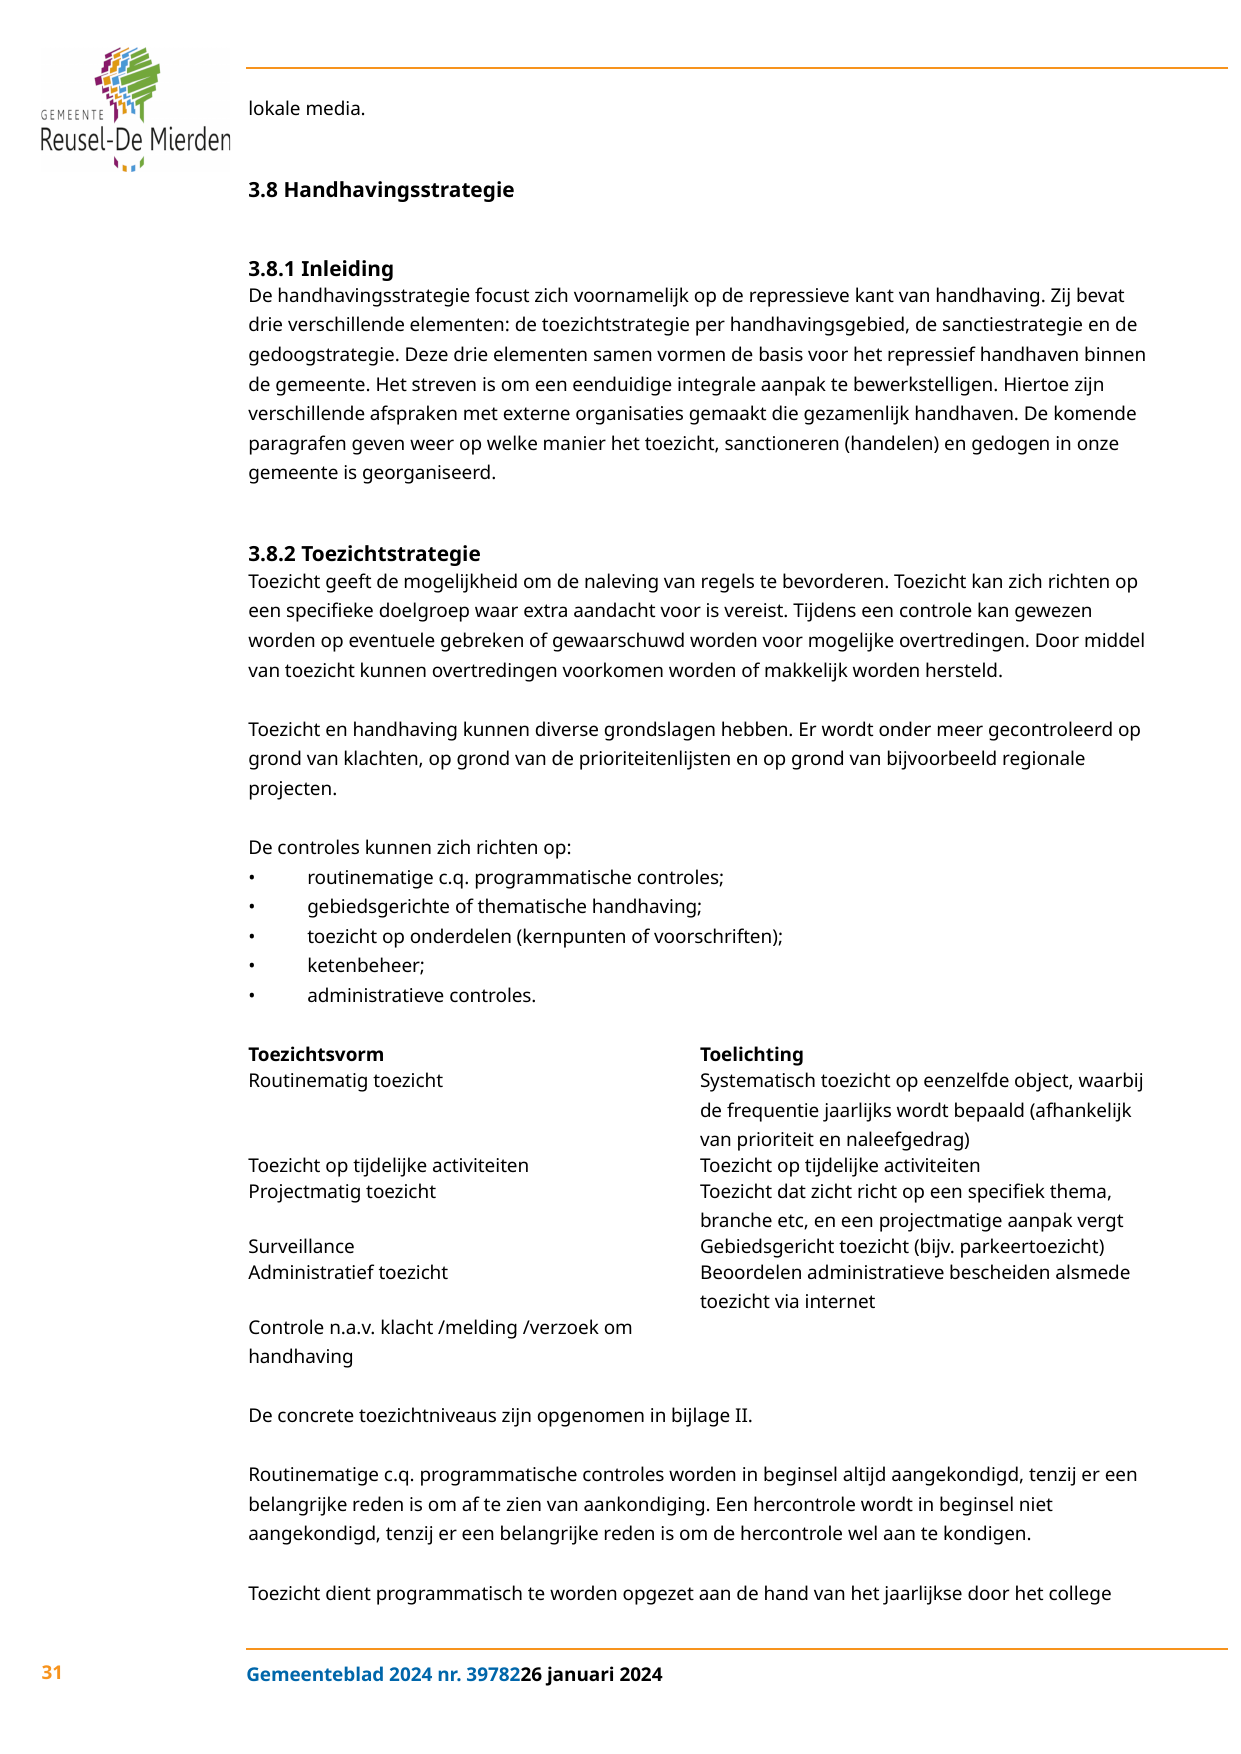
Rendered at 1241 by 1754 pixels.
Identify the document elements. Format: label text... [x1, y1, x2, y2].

text De concrete toezichtniveaus zijn opgenomen in bijlage II. [248, 1402, 1152, 1428]
table_cell Beoordelen administratieve bescheiden alsmede toezicht via internet [700, 1259, 1152, 1314]
text lokale media. [248, 95, 1152, 121]
table_cell Projectmatig toezicht [248, 1178, 700, 1233]
list routinematige c.q. programmatische controles; [248, 864, 1152, 889]
text Toezicht en handhaving kunnen diverse grondslagen hebben. Er wordt onder meer gecontroleerd op grond van klachten, op grond van de prioriteitenlijsten en op grond van bijvoorbeeld regionale projecten. [248, 716, 1152, 801]
table_cell Controle n.a.v. klacht /melding /verzoek om handhaving [248, 1314, 700, 1369]
text De controles kunnen zich richten op: [248, 834, 1152, 860]
text 3.8.2 Toezichtstrategie [248, 539, 1152, 568]
text 3.8 Handhavingsstrategie [248, 175, 1152, 203]
list gebiedsgerichte of thematische handhaving; [248, 893, 1152, 919]
table_cell [700, 1314, 1152, 1369]
table_cell Systematisch toezicht op eenzelfde object, waarbij de frequentie jaarlijks wordt bepaald (afhankelijk van prioriteit en naleefgedrag) [700, 1067, 1152, 1152]
table_cell Administratief toezicht [248, 1259, 700, 1314]
table_header Toezichtsvorm [248, 1041, 700, 1067]
list toezicht op onderdelen (kernpunten of voorschriften); [248, 923, 1152, 949]
table_cell Toezicht op tijdelijke activiteiten [248, 1152, 700, 1178]
table_cell Routinematig toezicht [248, 1067, 700, 1152]
table_header Toelichting [700, 1041, 1152, 1067]
text Toezicht dient programmatisch te worden opgezet aan de hand van het jaarlijkse door het college [248, 1580, 1152, 1606]
text Toezicht geeft de mogelijkheid om de naleving van regels te bevorderen. Toezicht kan zich richten op een specifieke doelgroep waar extra aandacht voor is vereist. Tijdens een controle kan gewezen worden op eventuele gebreken of gewaarschuwd worden voor mogelijke overtredingen. Door middel van toezicht kunnen overtredingen voorkomen worden of makkelijk worden hersteld. [248, 568, 1152, 682]
list administratieve controles. [248, 982, 1152, 1008]
table_cell Surveillance [248, 1233, 700, 1259]
text 3.8.1 Inleiding [248, 254, 1152, 282]
table_cell Toezicht dat zicht richt op een specifiek thema, branche etc, en een projectmatige aanpak vergt [700, 1178, 1152, 1233]
text De handhavingsstrategie focust zich voornamelijk op de repressieve kant van handhaving. Zij bevat drie verschillende elementen: de toezichtstrategie per handhavingsgebied, de sanctiestrategie en de gedoogstrategie. Deze drie elementen samen vormen de basis voor het repressief handhaven binnen de gemeente. Het streven is om een eenduidige integrale aanpak te bewerkstelligen. Hiertoe zijn verschillende afspraken met externe organisaties gemaakt die gezamenlijk handhaven. De komende paragrafen geven weer op welke manier het toezicht, sanctioneren (handelen) en gedogen in onze gemeente is georganiseerd. [248, 282, 1152, 485]
picture [41, 47, 231, 172]
text Routinematige c.q. programmatische controles worden in beginsel altijd aangekondigd, tenzij er een belangrijke reden is om af te zien van aankondiging. Een hercontrole wordt in beginsel niet aangekondigd, tenzij er een belangrijke reden is om de hercontrole wel aan te kondigen. [248, 1461, 1152, 1546]
table_cell Toezicht op tijdelijke activiteiten [700, 1152, 1152, 1178]
list ketenbeheer; [248, 953, 1152, 978]
table_cell Gebiedsgericht toezicht (bijv. parkeertoezicht) [700, 1233, 1152, 1259]
